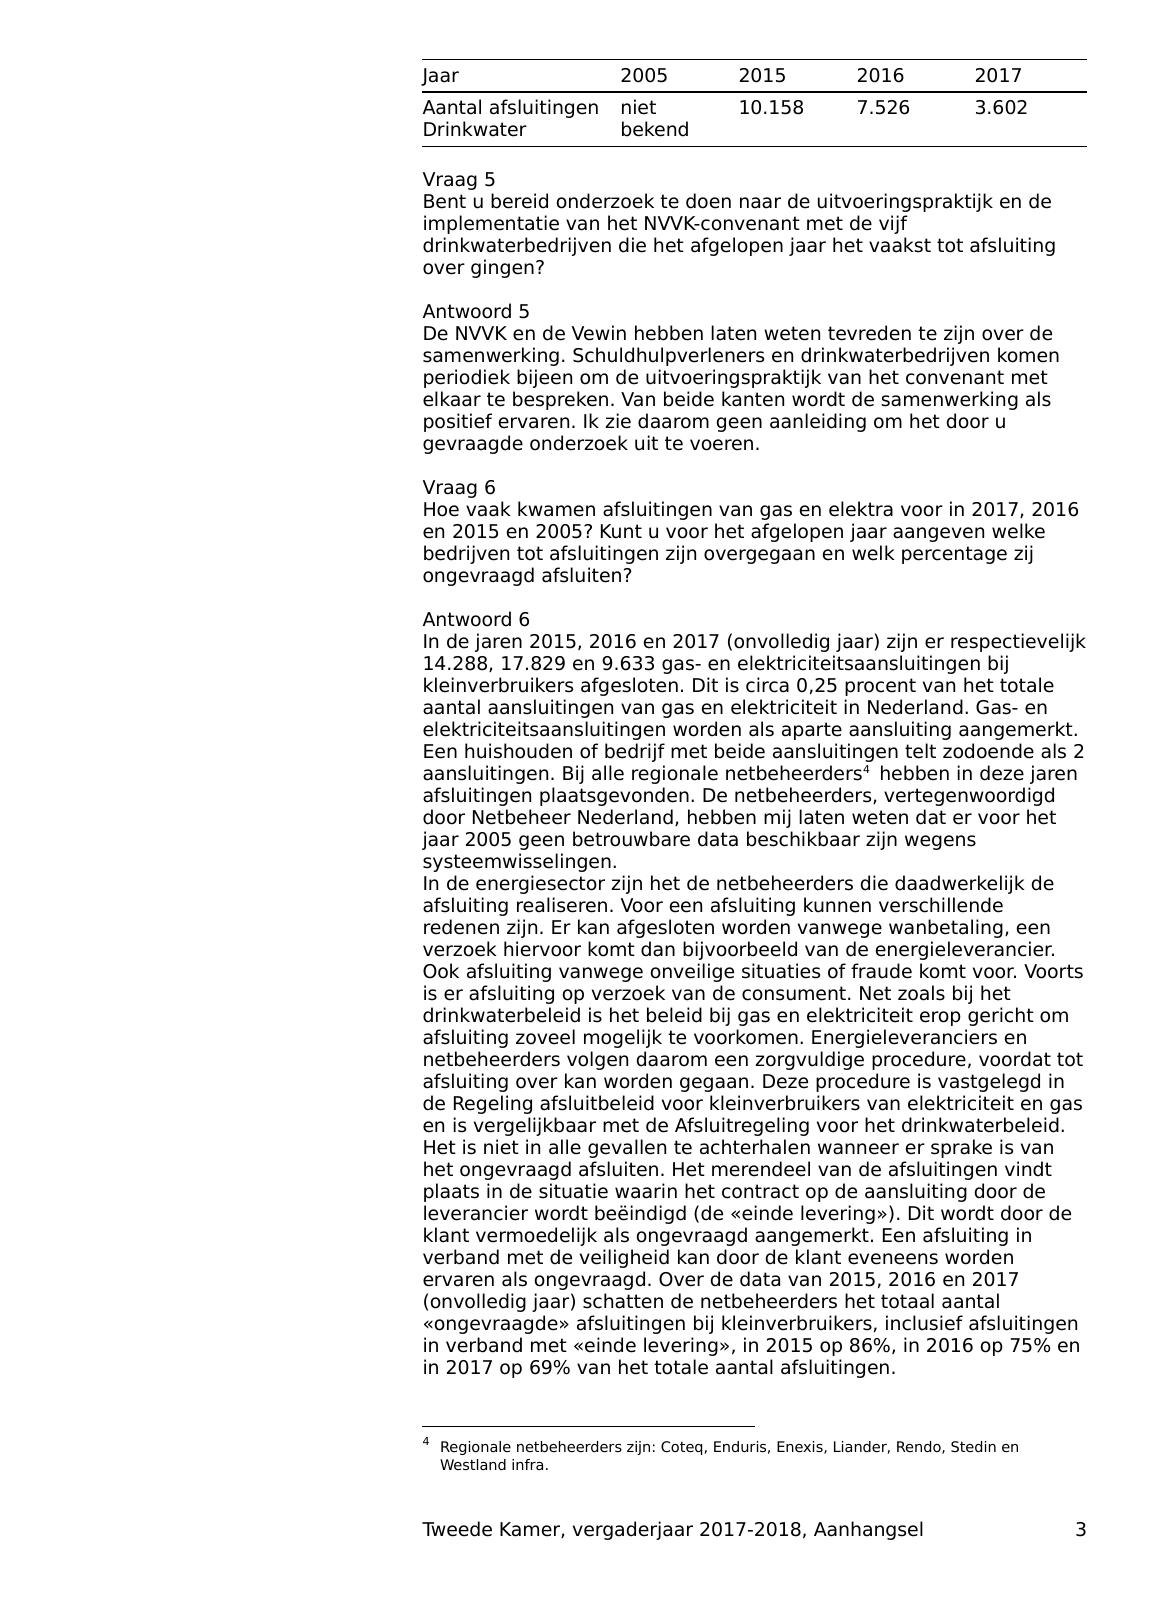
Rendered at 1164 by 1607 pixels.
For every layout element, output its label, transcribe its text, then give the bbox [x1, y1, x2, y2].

text In de jaren 2015, 2016 en 2017 (onvolledig jaar) zijn er respectievelijk 14.288, 17.829 en 9.633 gas- en elektriciteitsaansluitingen bij kleinverbruikers afgesloten. Dit is circa 0,25 procent van het totale aantal aansluitingen van gas en elektriciteit in Nederland. Gas- en elektriciteitsaansluitingen worden als aparte aansluiting aangemerkt. Een huishouden of bedrijf met beide aansluitingen telt zodoende als 2 aansluitingen. Bij alle regionale netbeheerders hebben in deze jaren afsluitingen plaatsgevonden. De netbeheerders, vertegenwoordigd door Netbeheer Nederland, hebben mij laten weten dat er voor het jaar 2005 geen betrouwbare data beschikbaar zijn wegens systeemwisselingen. [422, 631, 1087, 873]
text Het is niet in alle gevallen te achterhalen wanneer er sprake is van het ongevraagd afsluiten. Het merendeel van de afsluitingen vindt plaats in de situatie waarin het contract op de aansluiting door de leverancier wordt beëindigd (de «einde levering»). Dit wordt door de klant vermoedelijk als ongevraagd aangemerkt. Een afsluiting in verband met de veiligheid kan door de klant eveneens worden ervaren als ongevraagd. Over de data van 2015, 2016 en 2017 (onvolledig jaar) schatten de netbeheerders het totaal aantal «ongevraagde» afsluitingen bij kleinverbruikers, inclusief afsluitingen in verband met «einde levering», in 2015 op 86%, in 2016 op 75% en in 2017 op 69% van het totale aantal afsluitingen. [422, 1137, 1087, 1378]
table_header Jaar [422, 60, 614, 91]
table_cell Aantal afsluitingen Drinkwater [422, 93, 614, 146]
text Bent u bereid onderzoek te doen naar de uitvoeringspraktijk en de implementatie van het NVVK-convenant met de vijf drinkwaterbedrijven die het afgelopen jaar het vaakst tot afsluiting over gingen? [422, 191, 1087, 279]
table_cell 3.602 [969, 93, 1087, 146]
table_cell 7.526 [850, 93, 968, 146]
table_header 2005 [614, 60, 732, 91]
text In de energiesector zijn het de netbeheerders die daadwerkelijk de afsluiting realiseren. Voor een afsluiting kunnen verschillende redenen zijn. Er kan afgesloten worden vanwege wanbetaling, een verzoek hiervoor komt dan bijvoorbeeld van de energieleverancier. Ook afsluiting vanwege onveilige situaties of fraude komt voor. Voorts is er afsluiting op verzoek van de consument. Net zoals bij het drinkwaterbeleid is het beleid bij gas en elektriciteit erop gericht om afsluiting zoveel mogelijk te voorkomen. Energieleveranciers en netbeheerders volgen daarom een zorgvuldige procedure, voordat tot afsluiting over kan worden gegaan. Deze procedure is vastgelegd in de Regeling afsluitbeleid voor kleinverbruikers van elektriciteit en gas en is vergelijkbaar met de Afsluitregeling voor het drinkwaterbeleid. [422, 873, 1087, 1137]
table_cell niet bekend [614, 93, 732, 146]
table_header 2015 [732, 60, 850, 91]
text Antwoord 5 [422, 301, 1087, 323]
text Hoe vaak kwamen afsluitingen van gas en elektra voor in 2017, 2016 en 2015 en 2005? Kunt u voor het afgelopen jaar aangeven welke bedrijven tot afsluitingen zijn overgegaan en welk percentage zij ongevraagd afsluiten? [422, 499, 1087, 587]
text Antwoord 6 [422, 609, 1087, 631]
table_header 2016 [850, 60, 968, 91]
text Vraag 5 [422, 169, 1087, 191]
text Vraag 6 [422, 477, 1087, 499]
table_cell 10.158 [732, 93, 850, 146]
table_header 2017 [969, 60, 1087, 91]
text De NVVK en de Vewin hebben laten weten tevreden te zijn over de samenwerking. Schuldhulpverleners en drinkwaterbedrijven komen periodiek bijeen om de uitvoeringspraktijk van het convenant met elkaar te bespreken. Van beide kanten wordt de samenwerking als positief ervaren. Ik zie daarom geen aanleiding om het door u gevraagde onderzoek uit te voeren. [422, 323, 1087, 455]
text Regionale netbeheerders zijn: Coteq, Enduris, Enexis, Liander, Rendo, Stedin en Westland infra. [422, 1435, 1087, 1474]
